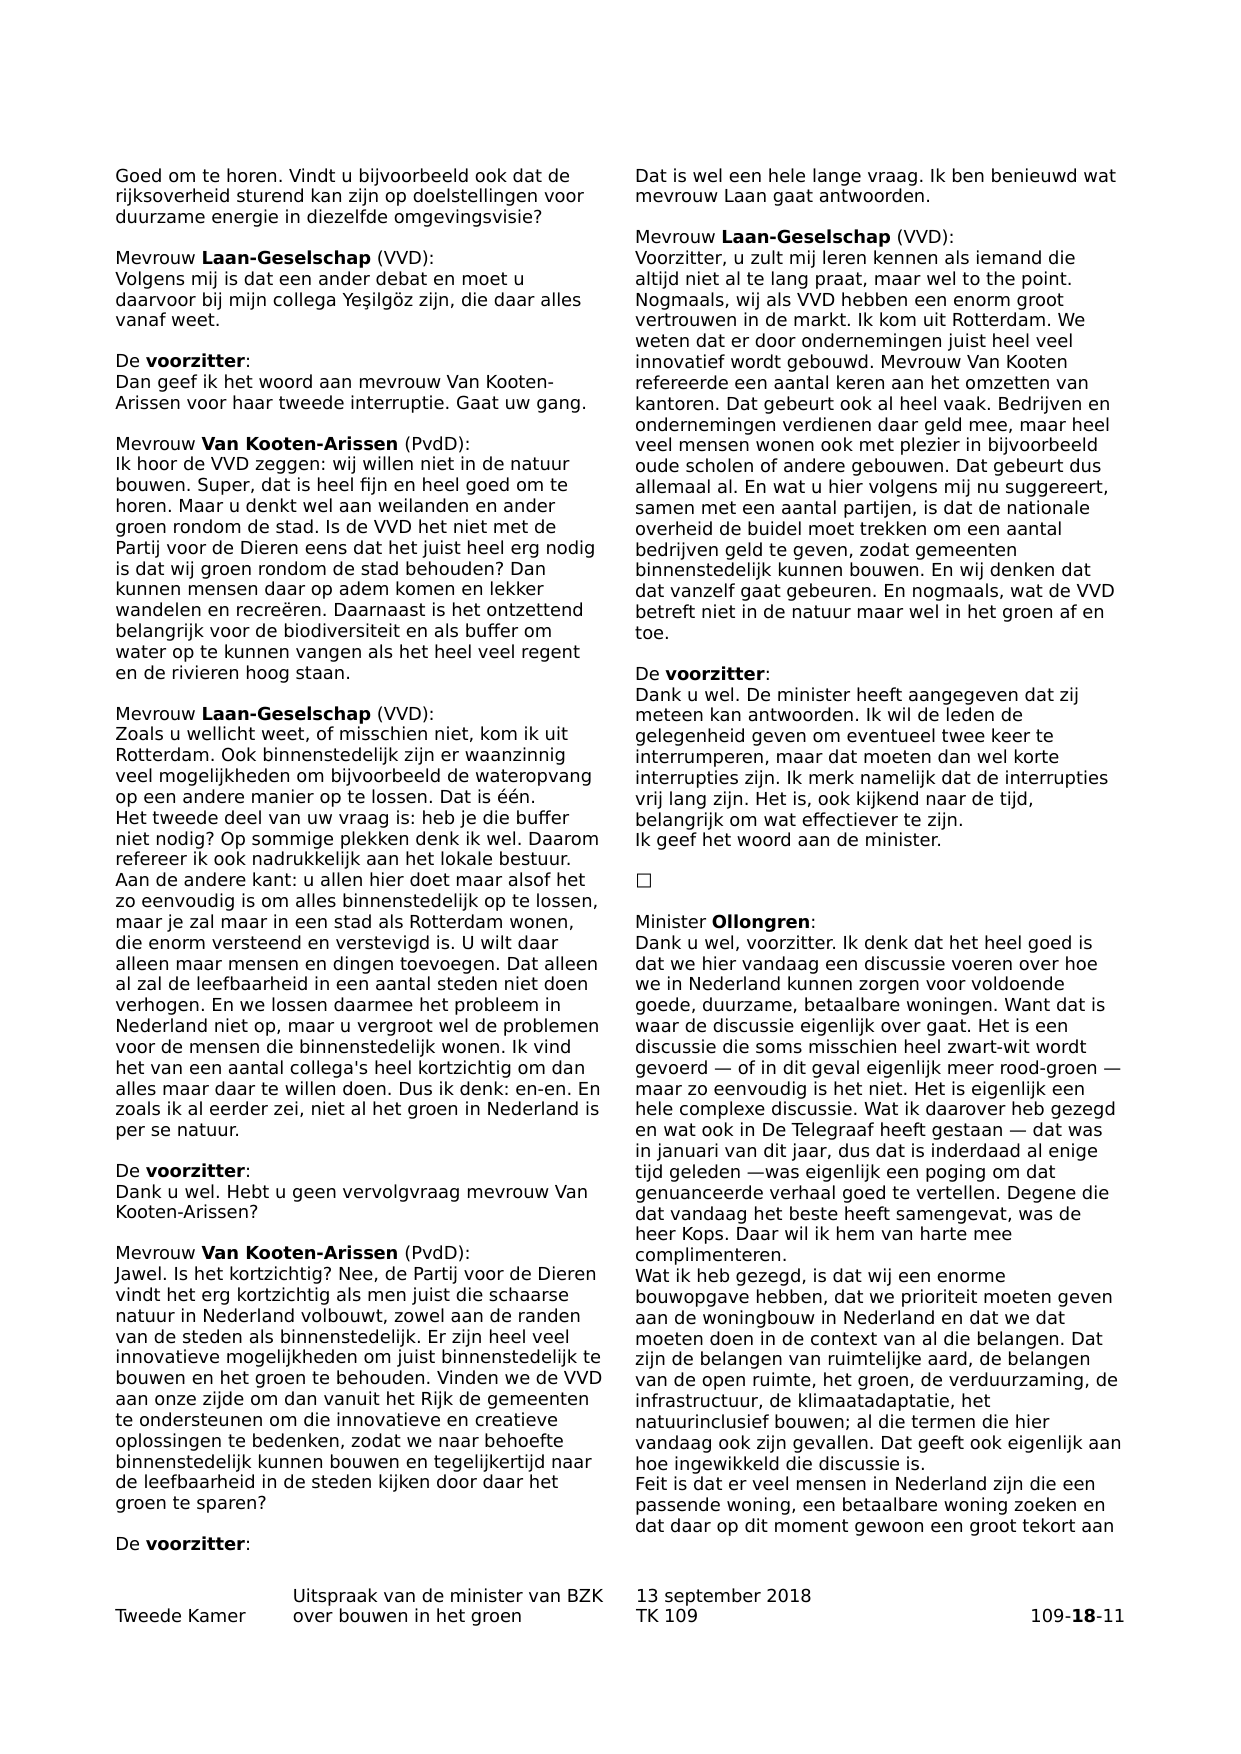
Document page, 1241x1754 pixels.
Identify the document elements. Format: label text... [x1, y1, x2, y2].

text Mevrouw Laan-Geselschap (VVD): [635, 227, 1125, 248]
text Dank u wel, voorzitter. Ik denk dat het heel goed is dat we hier vandaag een discussie voeren over hoe we in Nederland kunnen zorgen voor voldoende goede, duurzame, betaalbare woningen. Want dat is waar de discussie eigenlijk over gaat. Het is een discussie die soms misschien heel zwart-wit wordt gevoerd — of in dit geval eigenlijk meer rood-groen — maar zo eenvoudig is het niet. Het is eigenlijk een hele complexe discussie. Wat ik daarover heb gezegd en wat ook in De Telegraaf heeft gestaan — dat was in januari van dit jaar, dus dat is inderdaad al enige tijd geleden —was eigenlijk een poging om dat genuanceerde verhaal goed te vertellen. Degene die dat vandaag het beste heeft samengevat, was de heer Kops. Daar wil ik hem van harte mee complimenteren. [635, 932, 1125, 1266]
text Ik hoor de VVD zeggen: wij willen niet in de natuur bouwen. Super, dat is heel fijn en heel goed om te horen. Maar u denkt wel aan weilanden en ander groen rondom de stad. Is de VVD het niet met de Partij voor de Dieren eens dat het juist heel erg nodig is dat wij groen rondom de stad behouden? Dan kunnen mensen daar op adem komen en lekker wandelen en recreëren. Daarnaast is het ontzettend belangrijk voor de biodiversiteit en als buffer om water op te kunnen vangen als het heel veel regent en de rivieren hoog staan. [115, 454, 605, 683]
text Wat ik heb gezegd, is dat wij een enorme bouwopgave hebben, dat we prioriteit moeten geven aan de woningbouw in Nederland en dat we dat moeten doen in de context van al die belangen. Dat zijn de belangen van ruimtelijke aard, de belangen van de open ruimte, het groen, de verduurzaming, de infrastructuur, de klimaatadaptatie, het natuurinclusief bouwen; al die termen die hier vandaag ook zijn gevallen. Dat geeft ook eigenlijk aan hoe ingewikkeld die discussie is. [635, 1266, 1125, 1474]
text Feit is dat er veel mensen in Nederland zijn die een passende woning, een betaalbare woning zoeken en dat daar op dit moment gewoon een groot tekort aan [635, 1474, 1125, 1537]
text Mevrouw Laan-Geselschap (VVD): [115, 248, 605, 268]
text Dan geef ik het woord aan mevrouw Van Kooten-Arissen voor haar tweede interruptie. Gaat uw gang. [115, 372, 605, 413]
text ⬜ [635, 871, 1125, 892]
text Volgens mij is dat een ander debat en moet u daarvoor bij mijn collega Yeşilgöz zijn, die daar alles vanaf weet. [115, 268, 605, 331]
text Jawel. Is het kortzichtig? Nee, de Partij voor de Dieren vindt het erg kortzichtig als men juist die schaarse natuur in Nederland volbouwt, zowel aan de randen van de steden als binnenstedelijk. Er zijn heel veel innovatieve mogelijkheden om juist binnenstedelijk te bouwen en het groen te behouden. Vinden we de VVD aan onze zijde om dan vanuit het Rijk de gemeenten te ondersteunen om die innovatieve en creatieve oplossingen te bedenken, zodat we naar behoefte binnenstedelijk kunnen bouwen en tegelijkertijd naar de leefbaarheid in de steden kijken door daar het groen te sparen? [115, 1264, 605, 1514]
text De voorzitter: [115, 1534, 605, 1554]
text Voorzitter, u zult mij leren kennen als iemand die altijd niet al te lang praat, maar wel to the point. Nogmaals, wij als VVD hebben een enorm groot vertrouwen in de markt. Ik kom uit Rotterdam. We weten dat er door ondernemingen juist heel veel innovatief wordt gebouwd. Mevrouw Van Kooten refereerde een aantal keren aan het omzetten van kantoren. Dat gebeurt ook al heel vaak. Bedrijven en ondernemingen verdienen daar geld mee, maar heel veel mensen wonen ook met plezier in bijvoorbeeld oude scholen of andere gebouwen. Dat gebeurt dus allemaal al. En wat u hier volgens mij nu suggereert, samen met een aantal partijen, is dat de nationale overheid de buidel moet trekken om een aantal bedrijven geld te geven, zodat gemeenten binnenstedelijk kunnen bouwen. En wij denken dat dat vanzelf gaat gebeuren. En nogmaals, wat de VVD betreft niet in de natuur maar wel in het groen af en toe. [635, 248, 1125, 643]
text Goed om te horen. Vindt u bijvoorbeeld ook dat de rijksoverheid sturend kan zijn op doelstellingen voor duurzame energie in diezelfde omgevingsvisie? [115, 165, 605, 228]
text Dank u wel. De minister heeft aangegeven dat zij meteen kan antwoorden. Ik wil de leden de gelegenheid geven om eventueel twee keer te interrumperen, maar dat moeten dan wel korte interrupties zijn. Ik merk namelijk dat de interrupties vrij lang zijn. Het is, ook kijkend naar de tijd, belangrijk om wat effectiever te zijn. [635, 684, 1125, 830]
text Dat is wel een hele lange vraag. Ik ben benieuwd wat mevrouw Laan gaat antwoorden. [635, 165, 1125, 207]
text De voorzitter: [115, 1161, 605, 1181]
text Mevrouw Laan-Geselschap (VVD): [115, 703, 605, 724]
text De voorzitter: [635, 663, 1125, 684]
text Mevrouw Van Kooten-Arissen (PvdD): [115, 433, 605, 454]
text Zoals u wellicht weet, of misschien niet, kom ik uit Rotterdam. Ook binnenstedelijk zijn er waanzinnig veel mogelijkheden om bijvoorbeeld de wateropvang op een andere manier op te lossen. Dat is één. [115, 724, 605, 807]
text Ik geef het woord aan de minister. [635, 830, 1125, 851]
text Mevrouw Van Kooten-Arissen (PvdD): [115, 1243, 605, 1264]
text Het tweede deel van uw vraag is: heb je die buffer niet nodig? Op sommige plekken denk ik wel. Daarom refereer ik ook nadrukkelijk aan het lokale bestuur. Aan de andere kant: u allen hier doet maar alsof het zo eenvoudig is om alles binnenstedelijk op te lossen, maar je zal maar in een stad als Rotterdam wonen, die enorm versteend en verstevigd is. U wilt daar alleen maar mensen en dingen toevoegen. Dat alleen al zal de leefbaarheid in een aantal steden niet doen verhogen. En we lossen daarmee het probleem in Nederland niet op, maar u vergroot wel de problemen voor de mensen die binnenstedelijk wonen. Ik vind het van een aantal collega's heel kortzichtig om dan alles maar daar te willen doen. Dus ik denk: en-en. En zoals ik al eerder zei, niet al het groen in Nederland is per se natuur. [115, 807, 605, 1141]
text Minister Ollongren: [635, 912, 1125, 932]
text De voorzitter: [115, 351, 605, 372]
text Dank u wel. Hebt u geen vervolgvraag mevrouw Van Kooten-Arissen? [115, 1181, 605, 1223]
